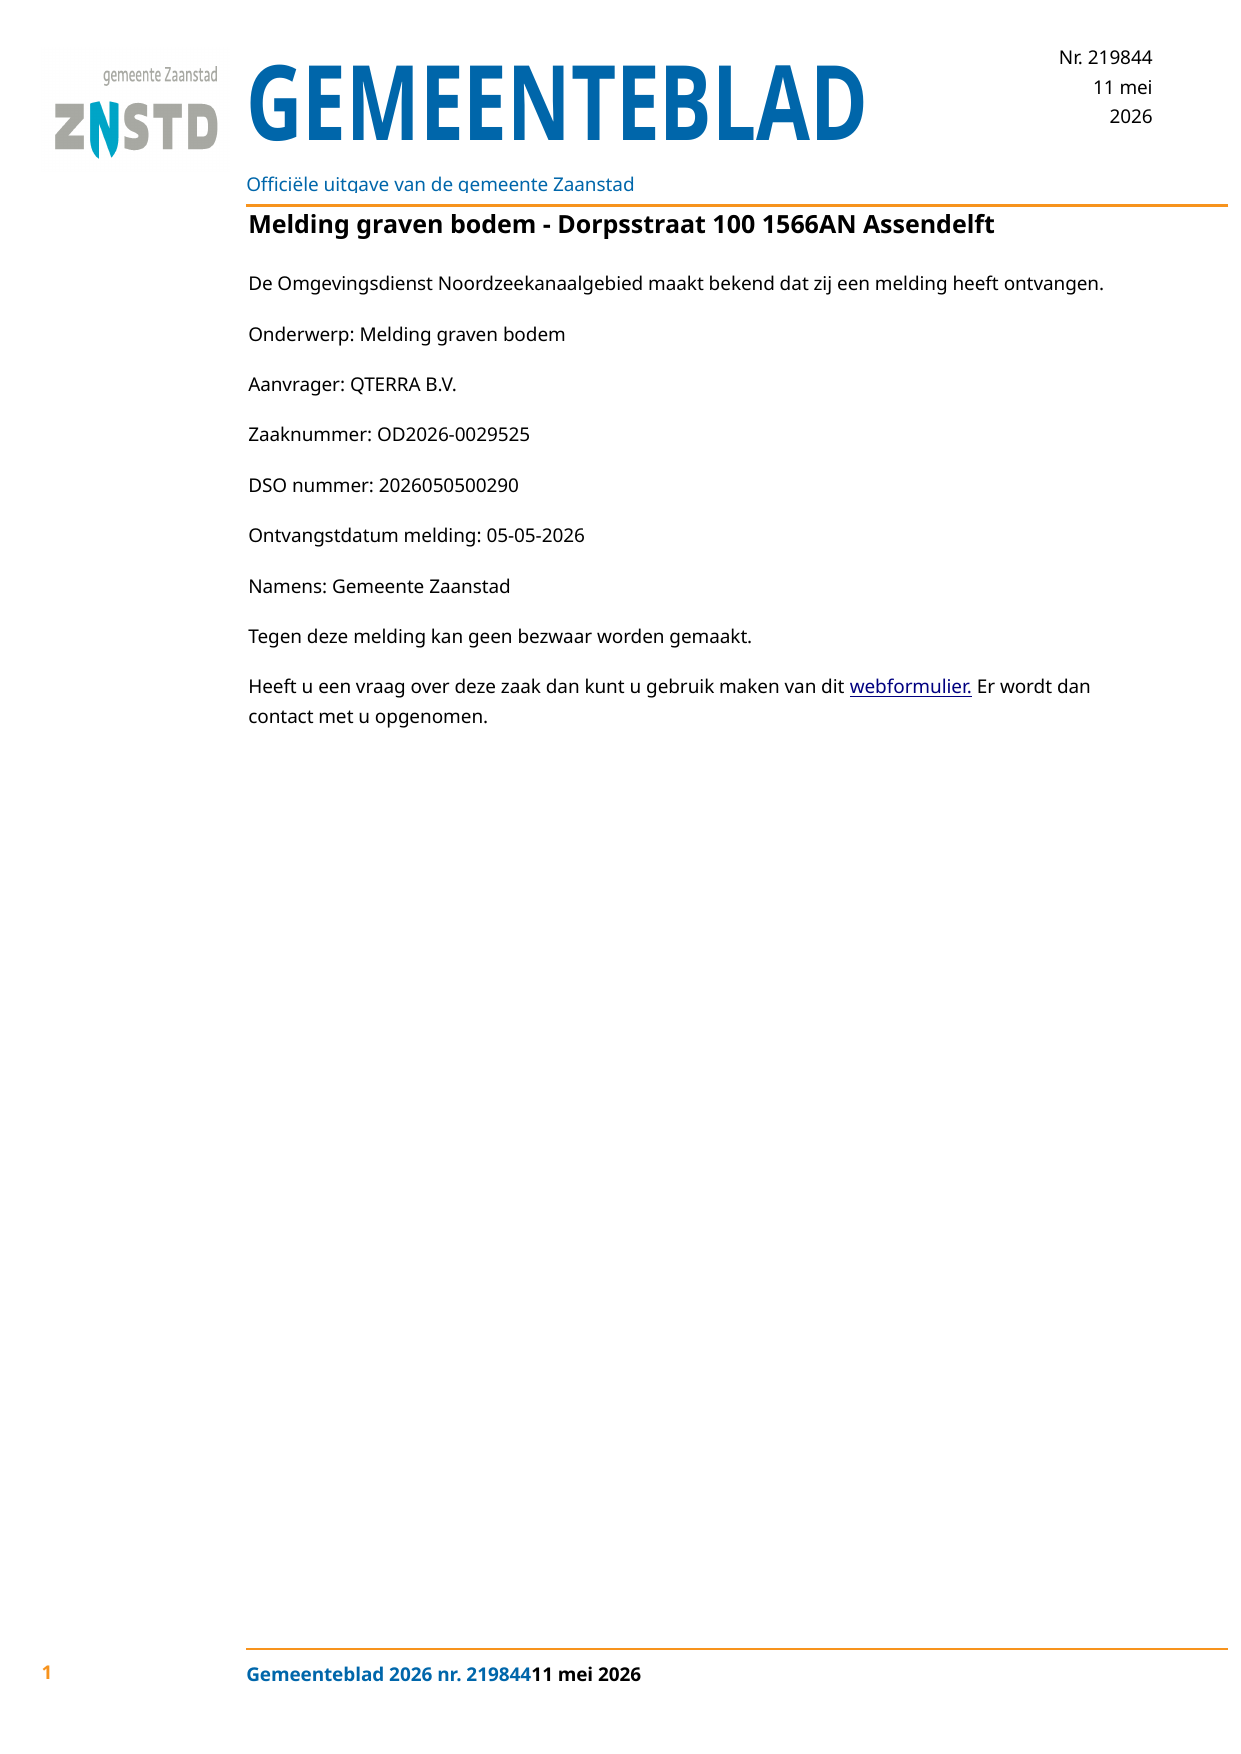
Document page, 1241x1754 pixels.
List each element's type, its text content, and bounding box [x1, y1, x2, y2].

text Ontvangstdatum melding: 05-05-2026 [248, 522, 1152, 548]
text Melding graven bodem - Dorpsstraat 100 1566AN Assendelft [248, 207, 1152, 241]
text Aanvrager: QTERRA B.V. [248, 371, 1152, 397]
text DSO nummer: 2026050500290 [248, 472, 1152, 498]
text Tegen deze melding kan geen bezwaar worden gemaakt. [248, 623, 1152, 649]
text Zaaknummer: OD2026-0029525 [248, 422, 1152, 447]
text Heeft u een vraag over deze zaak dan kunt u gebruik maken van dit webformulier. Er wordt dan contact met u opgenomen. [248, 674, 1152, 729]
text Onderwerp: Melding graven bodem [248, 321, 1152, 346]
text De Omgevingsdienst Noordzeekanaalgebied maakt bekend dat zij een melding heeft ontvangen. [248, 270, 1152, 296]
picture [41, 47, 231, 172]
text Namens: Gemeente Zaanstad [248, 573, 1152, 598]
